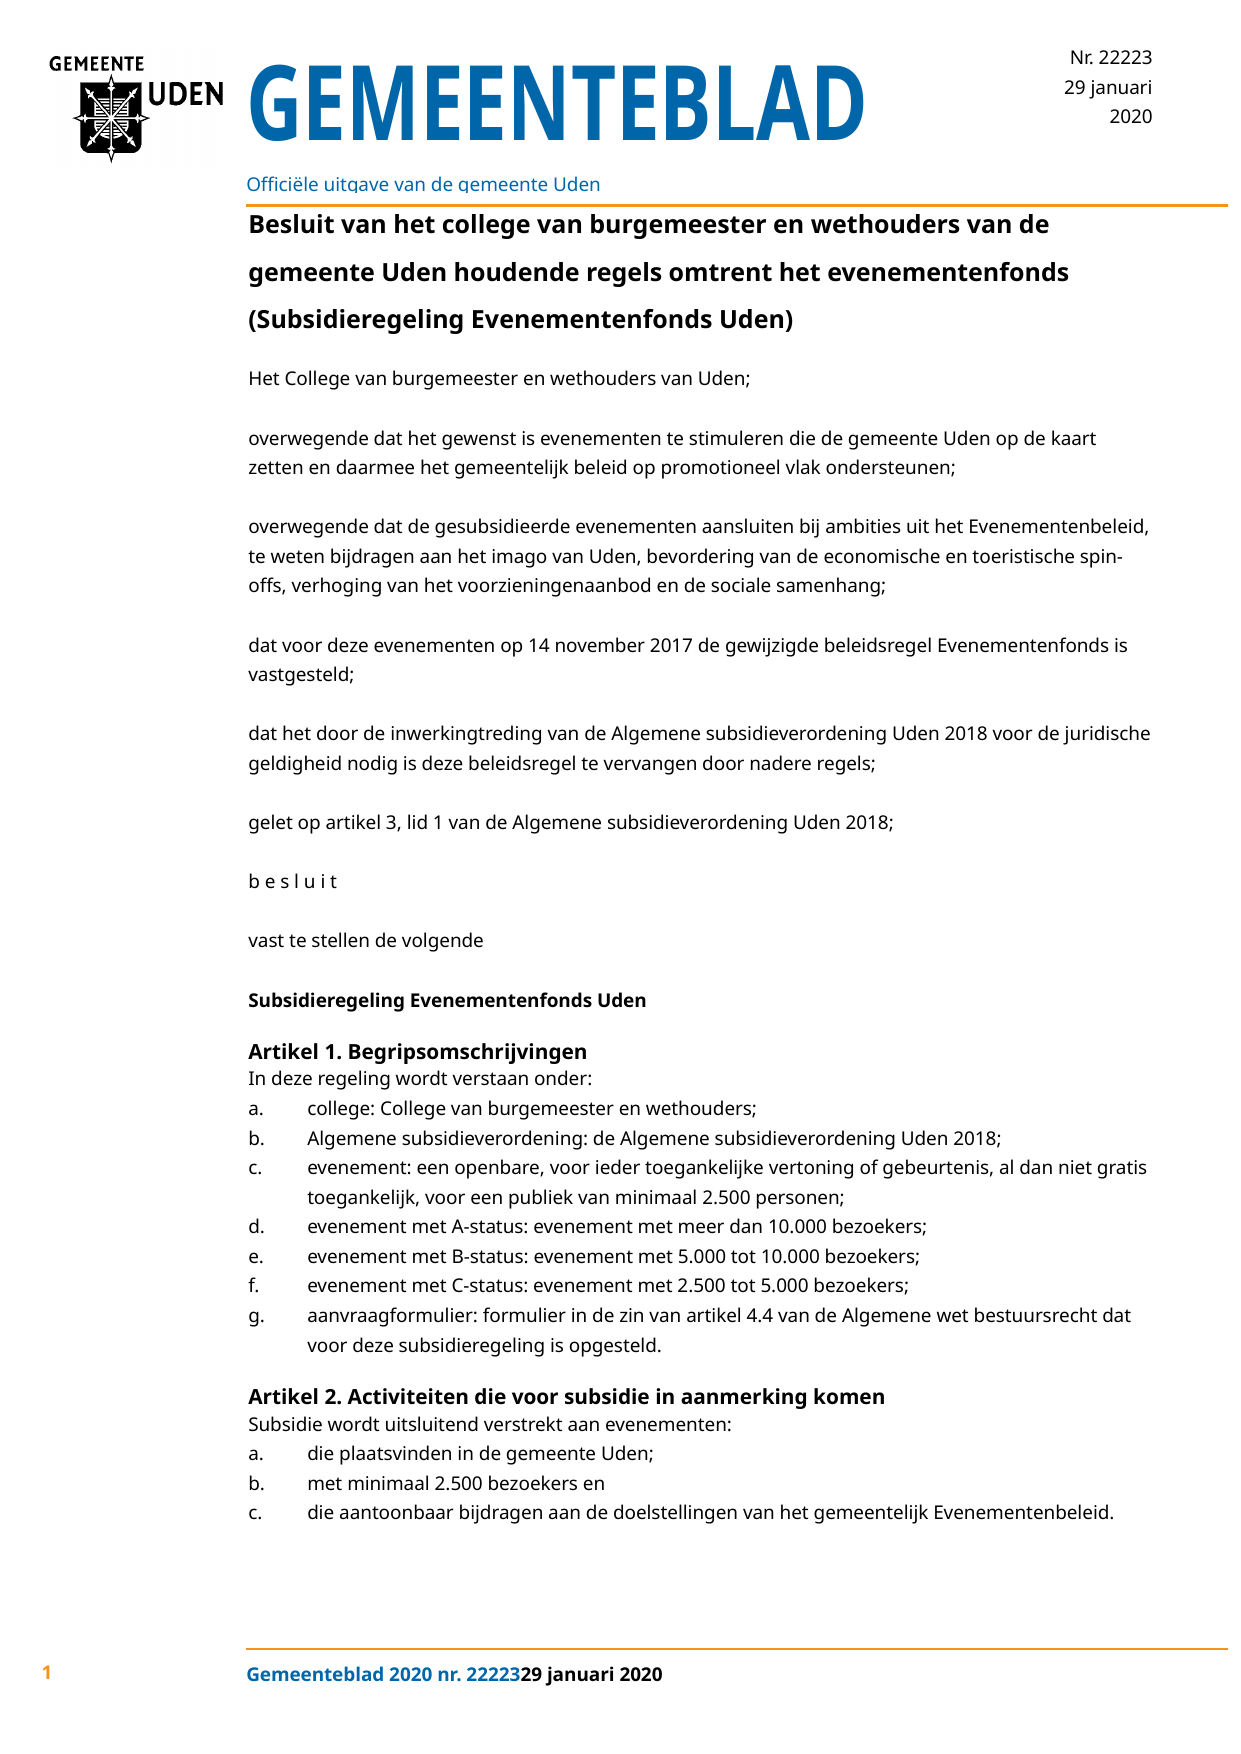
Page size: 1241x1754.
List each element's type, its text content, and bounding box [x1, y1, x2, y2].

text b e s l u i t [248, 868, 1152, 894]
text vast te stellen de volgende [248, 928, 1152, 953]
text dat voor deze evenementen op 14 november 2017 de gewijzigde beleidsregel Evenementenfonds is vastgesteld; [248, 632, 1152, 687]
text Besluit van het college van burgemeester en wethouders van de gemeente Uden houdende regels omtrent het evenementenfonds (Subsidieregeling Evenementenfonds Uden) [248, 207, 1152, 336]
text dat het door de inwerkingtreding van de Algemene subsidieverordening Uden 2018 voor de juridische geldigheid nodig is deze beleidsregel te vervangen door nadere regels; [248, 721, 1152, 776]
text In deze regeling wordt verstaan onder: [248, 1066, 1152, 1091]
text Subsidie wordt uitsluitend verstrekt aan evenementen: [248, 1411, 1152, 1436]
list die plaatsvinden in de gemeente Uden; [248, 1440, 1152, 1466]
list evenement met B-status: evenement met 5.000 tot 10.000 bezoekers; [248, 1243, 1152, 1269]
text Het College van burgemeester en wethouders van Uden; [248, 366, 1152, 391]
list met minimaal 2.500 bezoekers en [248, 1470, 1152, 1496]
text overwegende dat de gesubsidieerde evenementen aansluiten bij ambities uit het Evenementenbeleid, te weten bijdragen aan het imago van Uden, bevordering van de economische en toeristische spin-offs, verhoging van het voorzieningenaanbod en de sociale samenhang; [248, 513, 1152, 598]
list evenement met C-status: evenement met 2.500 tot 5.000 bezoekers; [248, 1273, 1152, 1298]
picture [41, 47, 231, 172]
list college: College van burgemeester en wethouders; [248, 1095, 1152, 1121]
text Subsidieregeling Evenementenfonds Uden [248, 987, 1152, 1012]
list Algemene subsidieverordening: de Algemene subsidieverordening Uden 2018; [248, 1125, 1152, 1151]
text gelet op artikel 3, lid 1 van de Algemene subsidieverordening Uden 2018; [248, 809, 1152, 835]
list die aantoonbaar bijdragen aan de doelstellingen van het gemeentelijk Evenementenbeleid. [248, 1499, 1152, 1525]
list evenement: een openbare, voor ieder toegankelijke vertoning of gebeurtenis, al dan niet gratis toegankelijk, voor een publiek van minimaal 2.500 personen; [248, 1154, 1152, 1210]
text Artikel 2. Activiteiten die voor subsidie in aanmerking komen [248, 1382, 1152, 1411]
list evenement met A-status: evenement met meer dan 10.000 bezoekers; [248, 1213, 1152, 1239]
list aanvraagformulier: formulier in de zin van artikel 4.4 van de Algemene wet bestuursrecht dat voor deze subsidieregeling is opgesteld. [248, 1302, 1152, 1358]
text Artikel 1. Begripsomschrijvingen [248, 1037, 1152, 1066]
text overwegende dat het gewenst is evenementen te stimuleren die de gemeente Uden op de kaart zetten en daarmee het gemeentelijk beleid op promotioneel vlak ondersteunen; [248, 425, 1152, 480]
